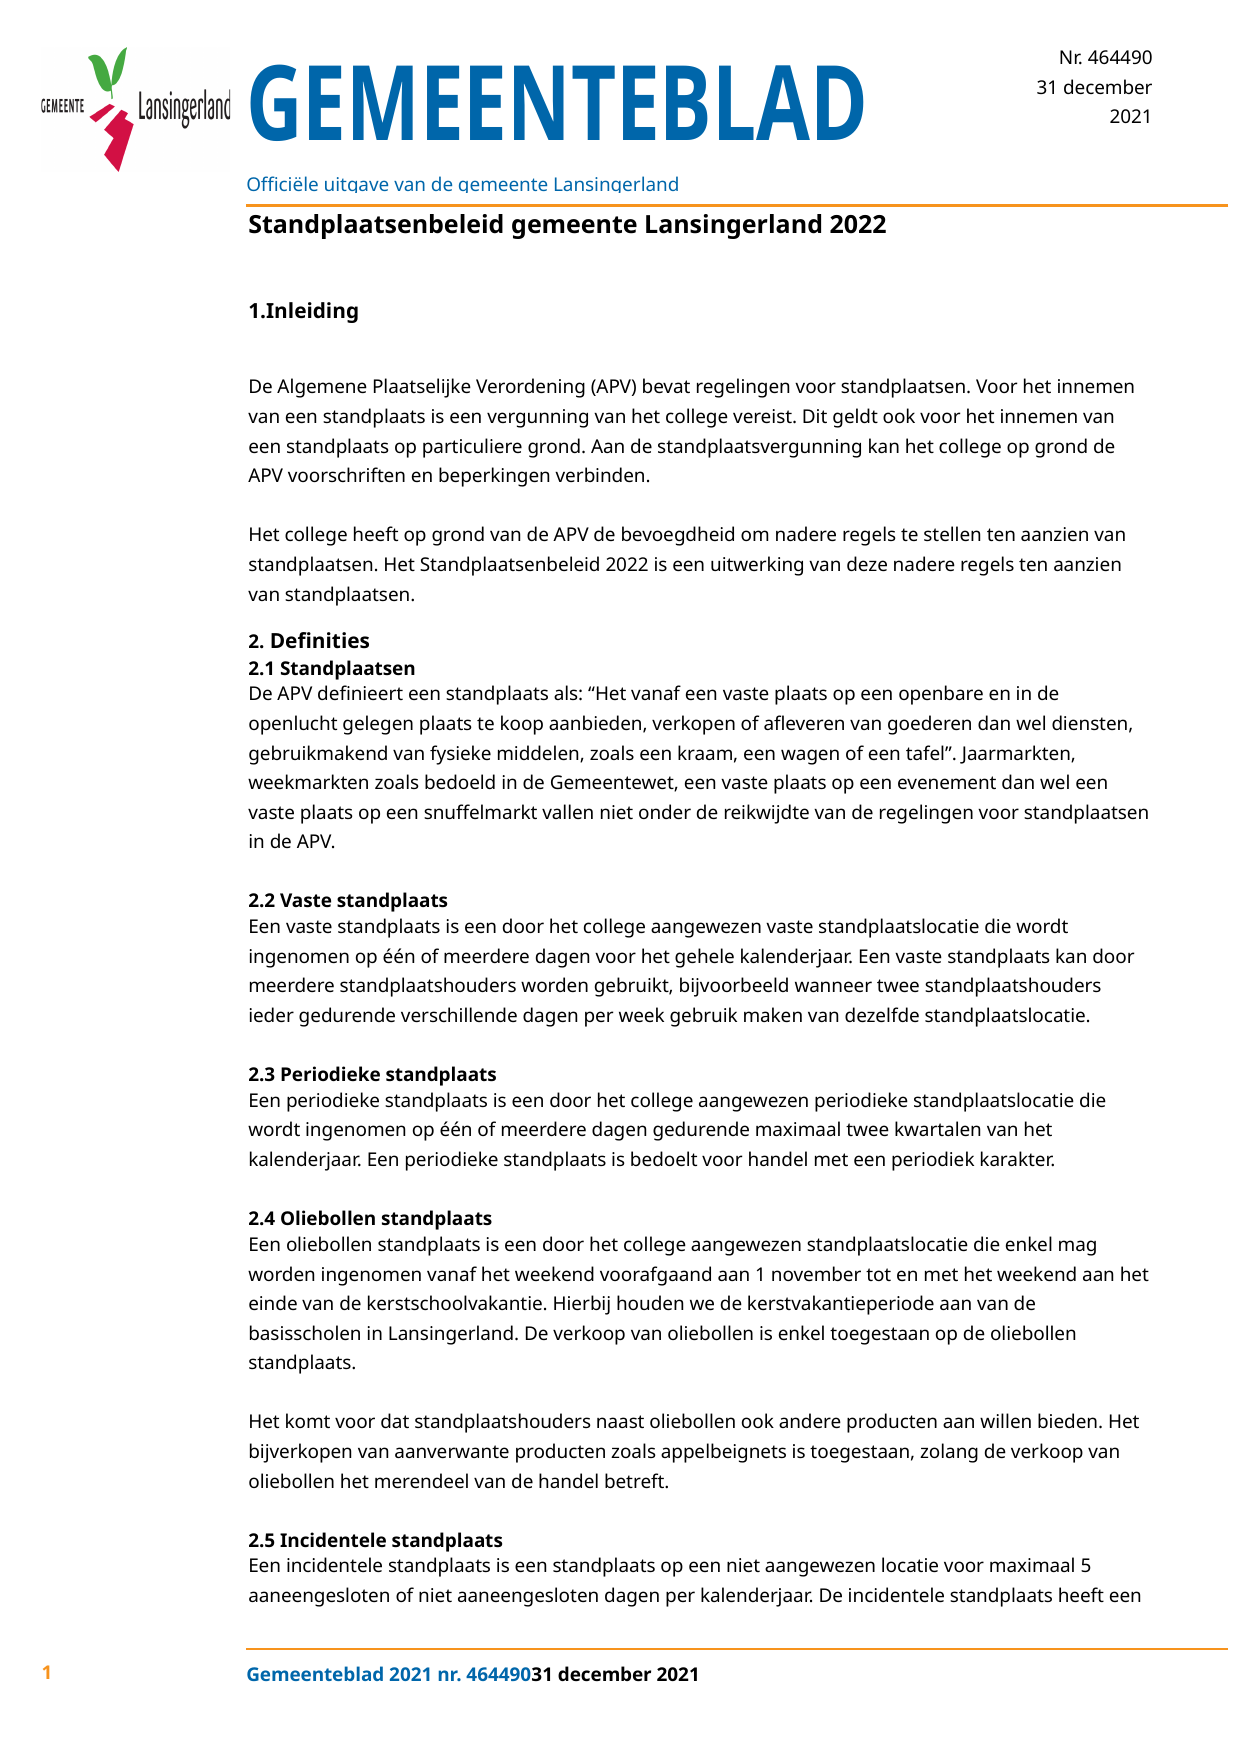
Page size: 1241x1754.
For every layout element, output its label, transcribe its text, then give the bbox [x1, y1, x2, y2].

text Het college heeft op grond van de APV de bevoegdheid om nadere regels te stellen ten aanzien van standplaatsen. Het Standplaatsenbeleid 2022 is een uitwerking van deze nadere regels ten aanzien van standplaatsen. [248, 522, 1152, 607]
text De Algemene Plaatselijke Verordening (APV) bevat regelingen voor standplaatsen. Voor het innemen van een standplaats is een vergunning van het college vereist. Dit geldt ook voor het innemen van een standplaats op particuliere grond. Aan de standplaatsvergunning kan het college op grond de APV voorschriften en beperkingen verbinden. [248, 374, 1152, 488]
text 2.5 Incidentele standplaats [248, 1527, 1152, 1553]
text De APV definieert een standplaats als: “Het vanaf een vaste plaats op een openbare en in de openlucht gelegen plaats te koop aanbieden, verkopen of afleveren van goederen dan wel diensten, gebruikmakend van fysieke middelen, zoals een kraam, een wagen of een tafel”. Jaarmarkten, weekmarkten zoals bedoeld in de Gemeentewet, een vaste plaats op een evenement dan wel een vaste plaats op een snuffelmarkt vallen niet onder de reikwijdte van de regelingen voor standplaatsen in de APV. [248, 681, 1152, 854]
text Een incidentele standplaats is een standplaats op een niet aangewezen locatie voor maximaal 5 aaneengesloten of niet aaneengesloten dagen per kalenderjaar. De incidentele standplaats heeft een [248, 1553, 1152, 1608]
text Een vaste standplaats is een door het college aangewezen vaste standplaatslocatie die wordt ingenomen op één of meerdere dagen voor het gehele kalenderjaar. Een vaste standplaats kan door meerdere standplaatshouders worden gebruikt, bijvoorbeeld wanneer twee standplaatshouders ieder gedurende verschillende dagen per week gebruik maken van dezelfde standplaatslocatie. [248, 913, 1152, 1028]
text 2.4 Oliebollen standplaats [248, 1205, 1152, 1231]
text 2.1 Standplaatsen [248, 655, 1152, 681]
text Een periodieke standplaats is een door het college aangewezen periodieke standplaatslocatie die wordt ingenomen op één of meerdere dagen gedurende maximaal twee kwartalen van het kalenderjaar. Een periodieke standplaats is bedoelt voor handel met een periodiek karakter. [248, 1087, 1152, 1172]
picture [41, 47, 231, 172]
text 2. Definities [248, 626, 1152, 655]
text Een oliebollen standplaats is een door het college aangewezen standplaatslocatie die enkel mag worden ingenomen vanaf het weekend voorafgaand aan 1 november tot en met het weekend aan het einde van de kerstschoolvakantie. Hierbij houden we de kerstvakantieperiode aan van de basisscholen in Lansingerland. De verkoop van oliebollen is enkel toegestaan op de oliebollen standplaats. [248, 1231, 1152, 1375]
text 2.3 Periodieke standplaats [248, 1061, 1152, 1087]
text Het komt voor dat standplaatshouders naast oliebollen ook andere producten aan willen bieden. Het bijverkopen van aanverwante producten zoals appelbeignets is toegestaan, zolang de verkoop van oliebollen het merendeel van de handel betreft. [248, 1409, 1152, 1493]
text Standplaatsenbeleid gemeente Lansingerland 2022 [248, 207, 1152, 241]
text 1.Inleiding [248, 296, 1152, 324]
text 2.2 Vaste standplaats [248, 888, 1152, 913]
